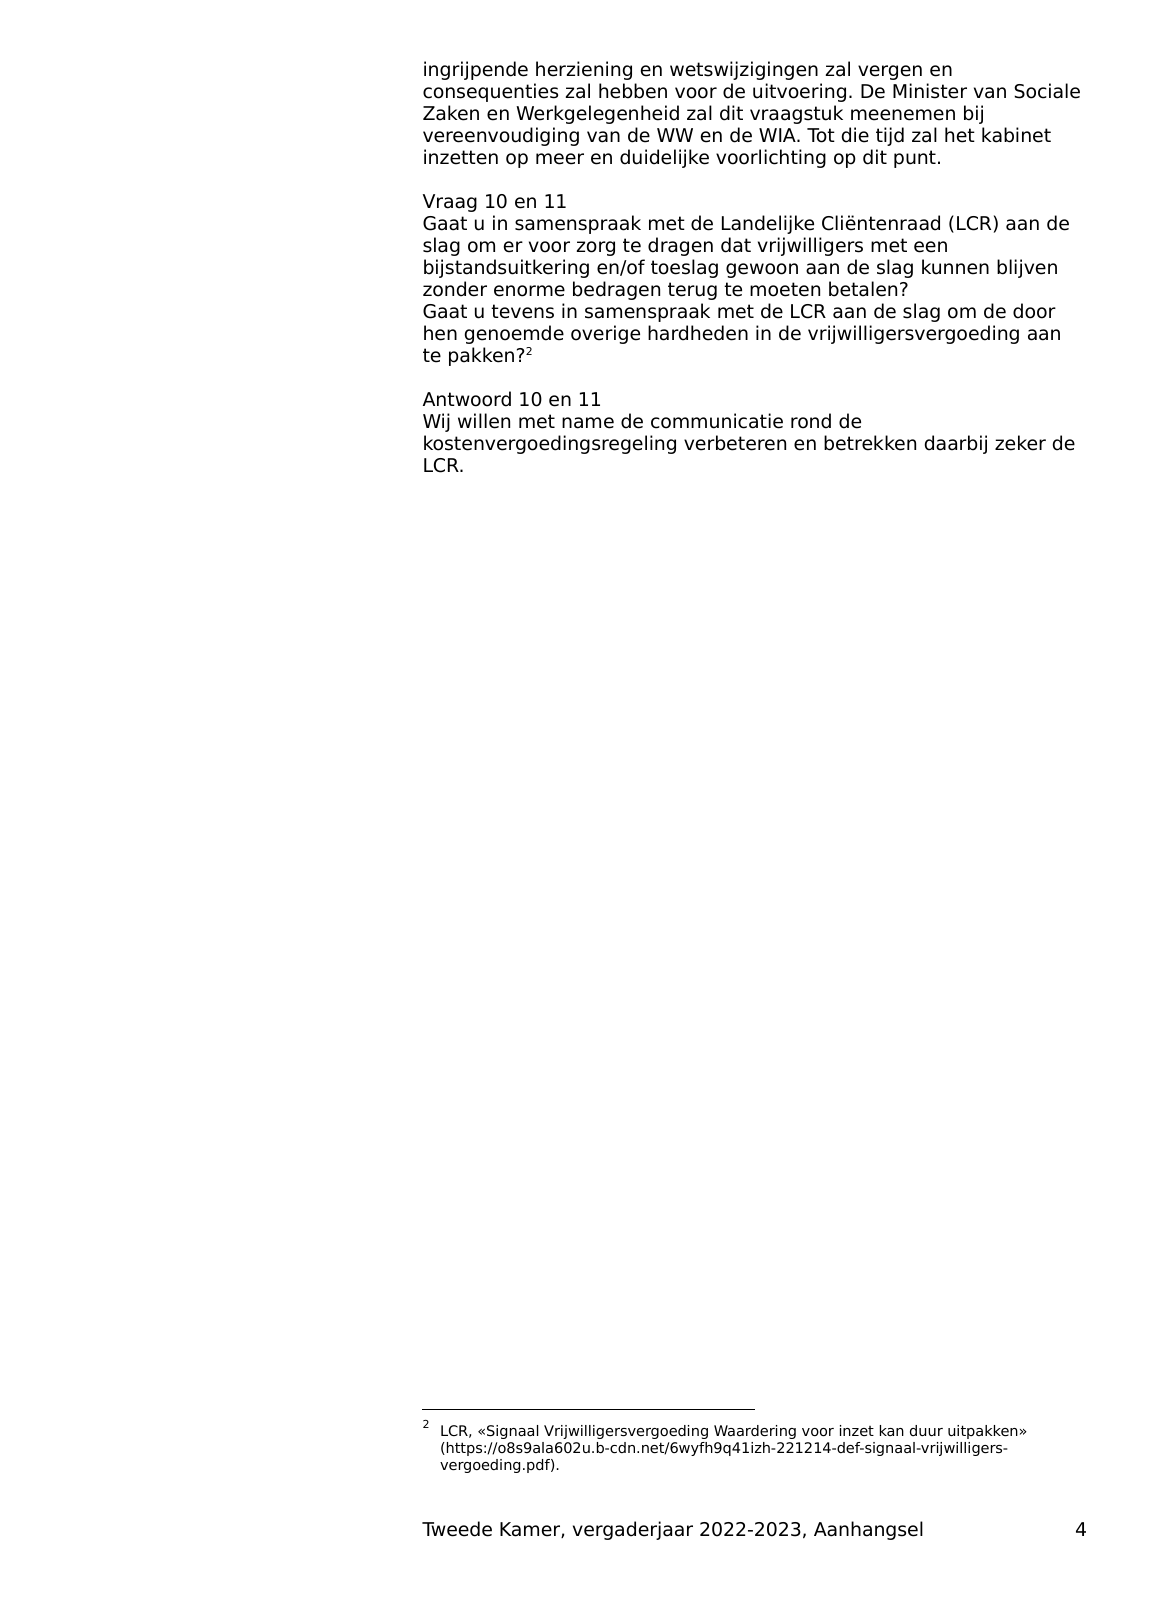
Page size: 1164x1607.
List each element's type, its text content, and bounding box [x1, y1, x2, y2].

text Gaat u in samenspraak met de Landelijke Cliëntenraad (LCR) aan de slag om er voor zorg te dragen dat vrijwilligers met een bijstandsuitkering en/of toeslag gewoon aan de slag kunnen blijven zonder enorme bedragen terug te moeten betalen? [422, 213, 1087, 301]
text Gaat u tevens in samenspraak met de LCR aan de slag om de door hen genoemde overige hardheden in de vrijwilligersvergoeding aan te pakken? [422, 301, 1087, 367]
text Antwoord 10 en 11 [422, 389, 1087, 411]
text ingrijpende herziening en wetswijzigingen zal vergen en consequenties zal hebben voor de uitvoering. De Minister van Sociale Zaken en Werkgelegenheid zal dit vraagstuk meenemen bij vereenvoudiging van de WW en de WIA. Tot die tijd zal het kabinet inzetten op meer en duidelijke voorlichting op dit punt. [422, 59, 1087, 169]
text LCR, «Signaal Vrijwilligersvergoeding Waardering voor inzet kan duur uitpakken» (https://o8s9ala602u.b-cdn.net/6wyfh9q41izh-221214-def-signaal-vrijwilligers-vergoeding.pdf). [422, 1418, 1087, 1474]
text Wij willen met name de communicatie rond de kostenvergoedingsregeling verbeteren en betrekken daarbij zeker de LCR. [422, 411, 1087, 477]
text Vraag 10 en 11 [422, 191, 1087, 213]
